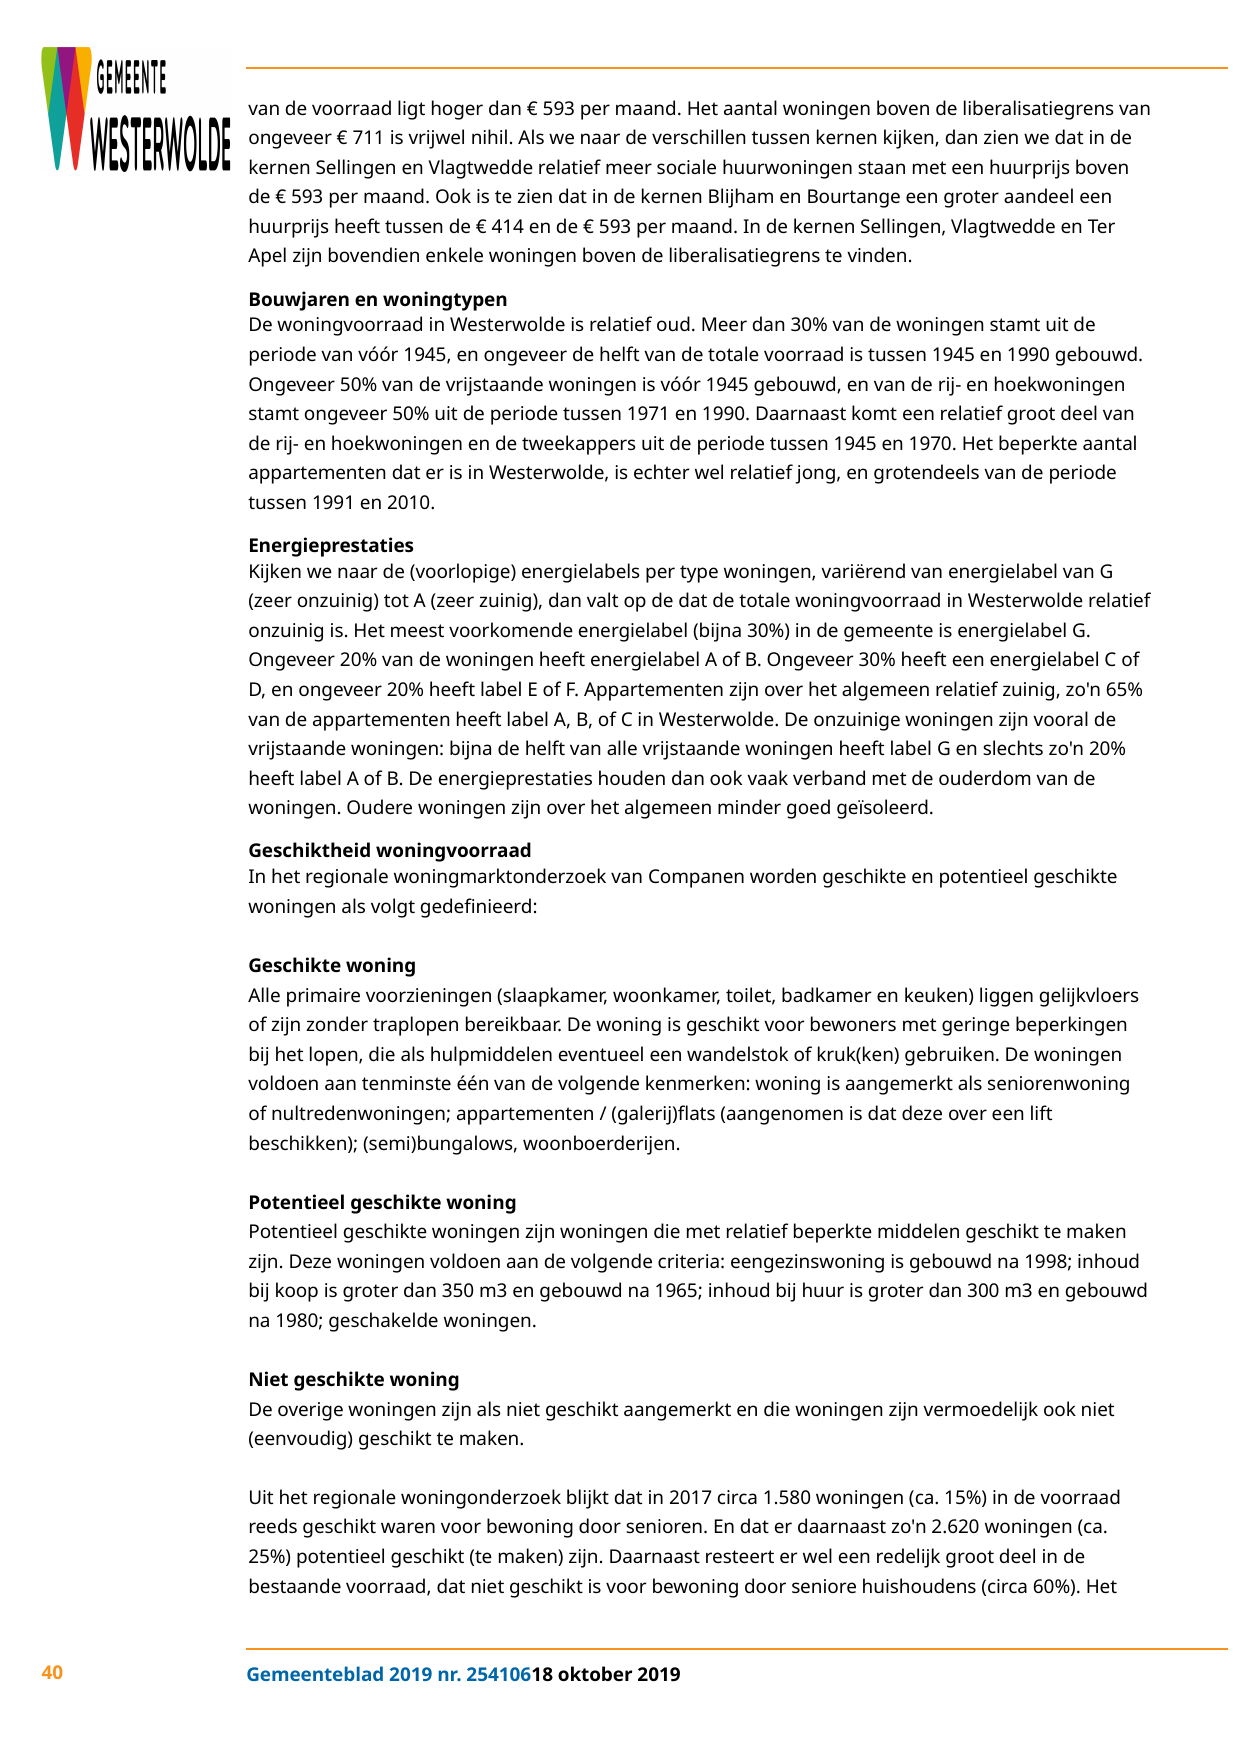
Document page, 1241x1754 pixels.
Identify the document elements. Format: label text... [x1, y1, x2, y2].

text In het regionale woningmarktonderzoek van Companen worden geschikte en potentieel geschikte woningen als volgt gedefinieerd: [248, 863, 1152, 919]
text Energieprestaties [248, 532, 1152, 558]
text van de voorraad ligt hoger dan € 593 per maand. Het aantal woningen boven de liberalisatiegrens van ongeveer € 711 is vrijwel nihil. Als we naar de verschillen tussen kernen kijken, dan zien we dat in de kernen Sellingen en Vlagtwedde relatief meer sociale huurwoningen staan met een huurprijs boven de € 593 per maand. Ook is te zien dat in de kernen Blijham en Bourtange een groter aandeel een huurprijs heeft tussen de € 414 en de € 593 per maand. In de kernen Sellingen, Vlagtwedde en Ter Apel zijn bovendien enkele woningen boven de liberalisatiegrens te vinden. [248, 95, 1152, 268]
text Bouwjaren en woningtypen [248, 286, 1152, 312]
picture [41, 47, 231, 172]
text Uit het regionale woningonderzoek blijkt dat in 2017 circa 1.580 woningen (ca. 15%) in de voorraad reeds geschikt waren voor bewoning door senioren. En dat er daarnaast zo'n 2.620 woningen (ca. 25%) potentieel geschikt (te maken) zijn. Daarnaast resteert er wel een redelijk groot deel in de bestaande voorraad, dat niet geschikt is voor bewoning door seniore huishoudens (circa 60%). Het [248, 1484, 1152, 1599]
table_header Geschikte woning Alle primaire voorzieningen (slaapkamer, woonkamer, toilet, badkamer en keuken) liggen gelijkvloers of zijn zonder traplopen bereikbaar. De woning is geschikt voor bewoners met geringe beperkingen bij het lopen, die als hulpmiddelen eventueel een wandelstok of kruk(ken) gebruiken. De woningen voldoen aan tenminste één van de volgende kenmerken: woning is aangemerkt als seniorenwoning of nultredenwoningen; appartementen / (galerij)flats (aangenomen is dat deze over een lift beschikken); (semi)bungalows, woonboerderijen. Potentieel geschikte woning Potentieel geschikte woningen zijn woningen die met relatief beperkte middelen geschikt te maken zijn. Deze woningen voldoen aan de volgende criteria: eengezinswoning is gebouwd na 1998; inhoud bij koop is groter dan 350 m3 en gebouwd na 1965; inhoud bij huur is groter dan 300 m3 en gebouwd na 1980; geschakelde woningen. Niet geschikte woning De overige woningen zijn als niet geschikt aangemerkt en die woningen zijn vermoedelijk ook niet (eenvoudig) geschikt te maken. [248, 952, 1152, 1451]
text De woningvoorraad in Westerwolde is relatief oud. Meer dan 30% van de woningen stamt uit de periode van vóór 1945, en ongeveer de helft van de totale voorraad is tussen 1945 en 1990 gebouwd. Ongeveer 50% van de vrijstaande woningen is vóór 1945 gebouwd, en van de rij- en hoekwoningen stamt ongeveer 50% uit de periode tussen 1971 en 1990. Daarnaast komt een relatief groot deel van de rij- en hoekwoningen en de tweekappers uit de periode tussen 1945 en 1970. Het beperkte aantal appartementen dat er is in Westerwolde, is echter wel relatief jong, en grotendeels van de periode tussen 1991 en 2010. [248, 312, 1152, 515]
text Kijken we naar de (voorlopige) energielabels per type woningen, variërend van energielabel van G (zeer onzuinig) tot A (zeer zuinig), dan valt op de dat de totale woningvoorraad in Westerwolde relatief onzuinig is. Het meest voorkomende energielabel (bijna 30%) in de gemeente is energielabel G. Ongeveer 20% van de woningen heeft energielabel A of B. Ongeveer 30% heeft een energielabel C of D, en ongeveer 20% heeft label E of F. Appartementen zijn over het algemeen relatief zuinig, zo'n 65% van de appartementen heeft label A, B, of C in Westerwolde. De onzuinige woningen zijn vooral de vrijstaande woningen: bijna de helft van alle vrijstaande woningen heeft label G en slechts zo'n 20% heeft label A of B. De energieprestaties houden dan ook vaak verband met de ouderdom van de woningen. Oudere woningen zijn over het algemeen minder goed geïsoleerd. [248, 558, 1152, 820]
text Geschiktheid woningvoorraad [248, 838, 1152, 863]
